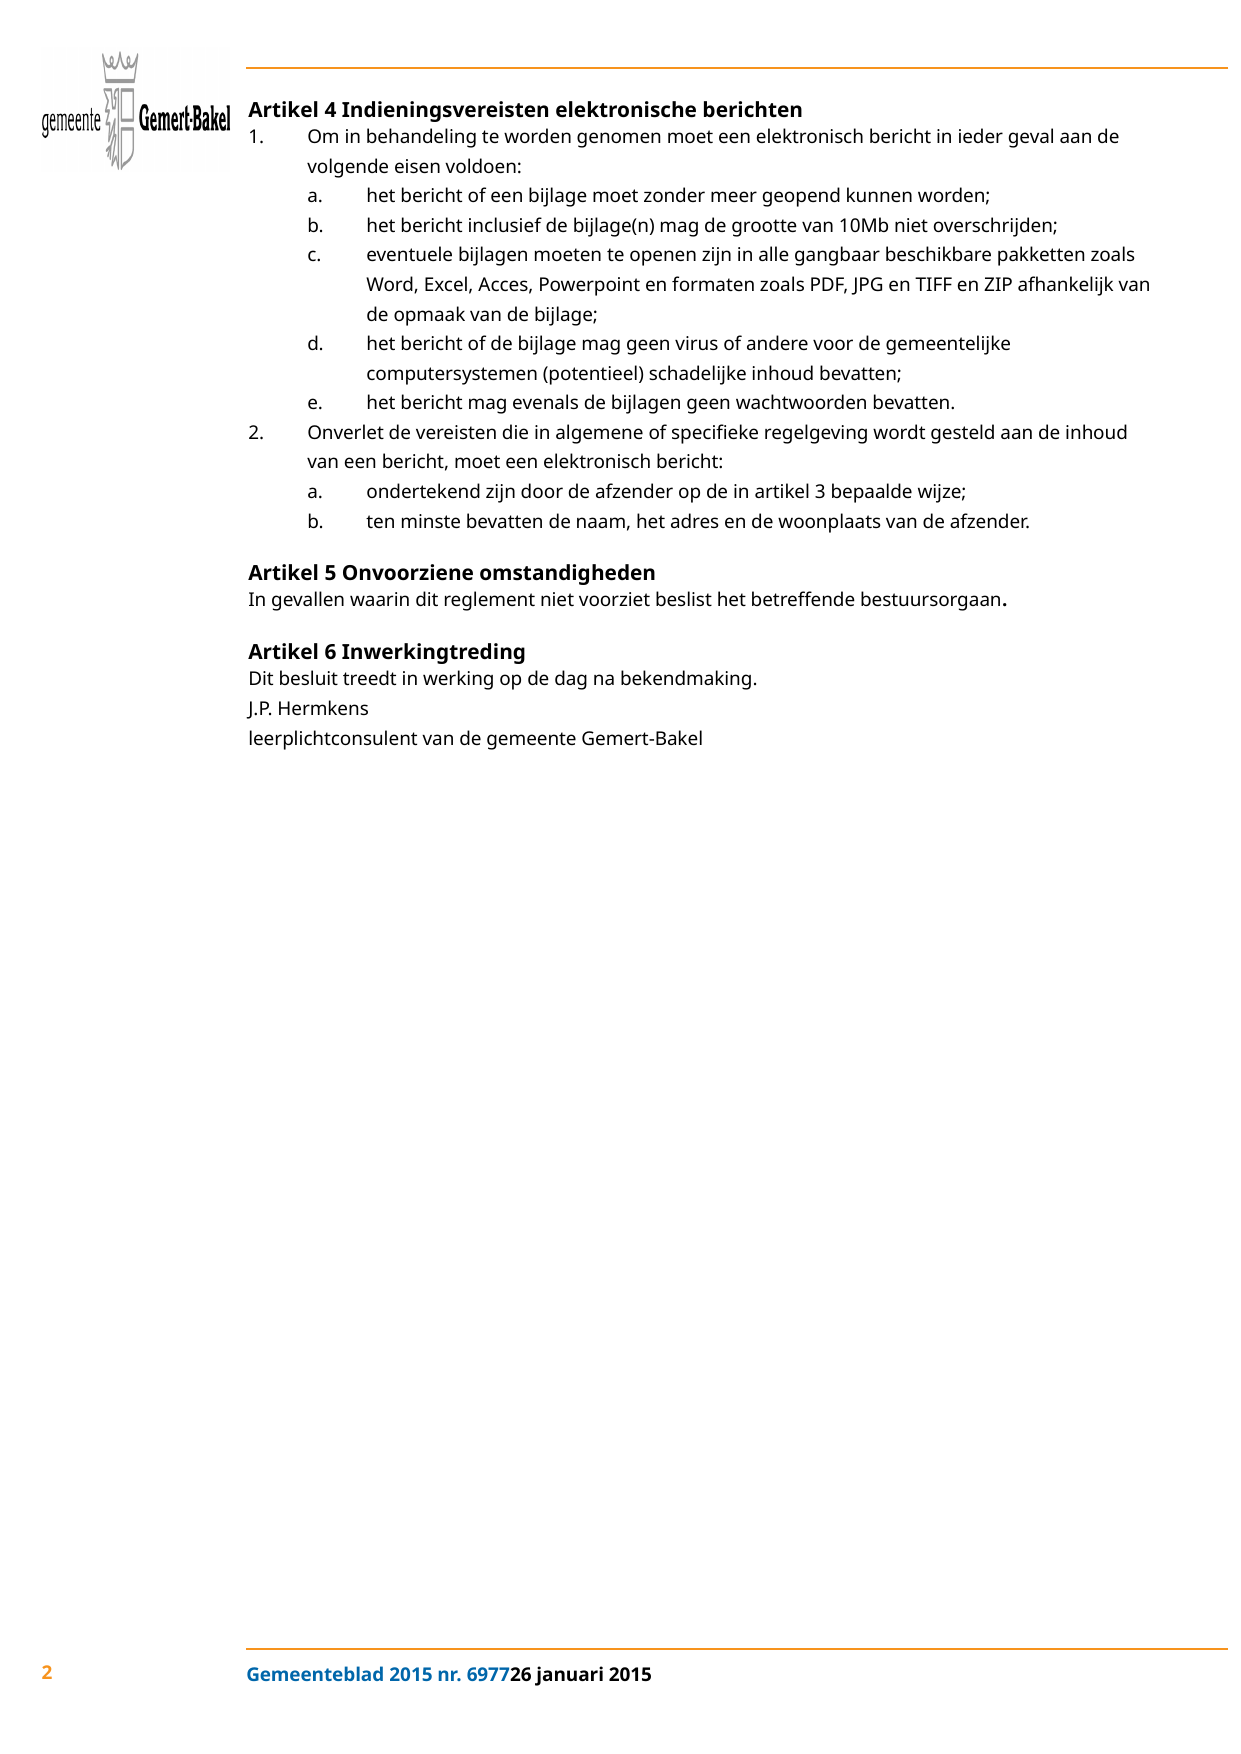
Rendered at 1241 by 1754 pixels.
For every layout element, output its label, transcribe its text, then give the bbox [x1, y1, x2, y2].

text J.P. Hermkens [248, 695, 1152, 721]
list het bericht of de bijlage mag geen virus of andere voor de gemeentelijke computersystemen (potentieel) schadelijke inhoud bevatten; [307, 330, 1152, 386]
text Artikel 4 Indieningsvereisten elektronische berichten [248, 95, 1152, 123]
text Dit besluit treedt in werking op de dag na bekendmaking. [248, 666, 1152, 691]
list het bericht mag evenals de bijlagen geen wachtwoorden bevatten. [307, 389, 1152, 415]
text Artikel 5 Onvoorziene omstandigheden [248, 558, 1152, 587]
text leerplichtconsulent van de gemeente Gemert-Bakel [248, 725, 1152, 750]
list het bericht of een bijlage moet zonder meer geopend kunnen worden; [307, 182, 1152, 208]
text Artikel 6 Inwerkingtreding [248, 637, 1152, 666]
text In gevallen waarin dit reglement niet voorziet beslist het betreffende bestuursorgaan. [248, 587, 1152, 612]
picture [41, 47, 231, 172]
list Onverlet de vereisten die in algemene of specifieke regelgeving wordt gesteld aan de inhoud van een bericht, moet een elektronisch bericht: [248, 419, 1152, 474]
list eventuele bijlagen moeten te openen zijn in alle gangbaar beschikbare pakketten zoals Word, Excel, Acces, Powerpoint en formaten zoals PDF, JPG en TIFF en ZIP afhankelijk van de opmaak van de bijlage; [307, 242, 1152, 326]
list het bericht inclusief de bijlage(n) mag de grootte van 10Mb niet overschrijden; [307, 212, 1152, 238]
list Om in behandeling te worden genomen moet een elektronisch bericht in ieder geval aan de volgende eisen voldoen: [248, 123, 1152, 178]
list ondertekend zijn door de afzender op de in artikel 3 bepaalde wijze; [307, 478, 1152, 504]
list ten minste bevatten de naam, het adres en de woonplaats van de afzender. [307, 508, 1152, 533]
